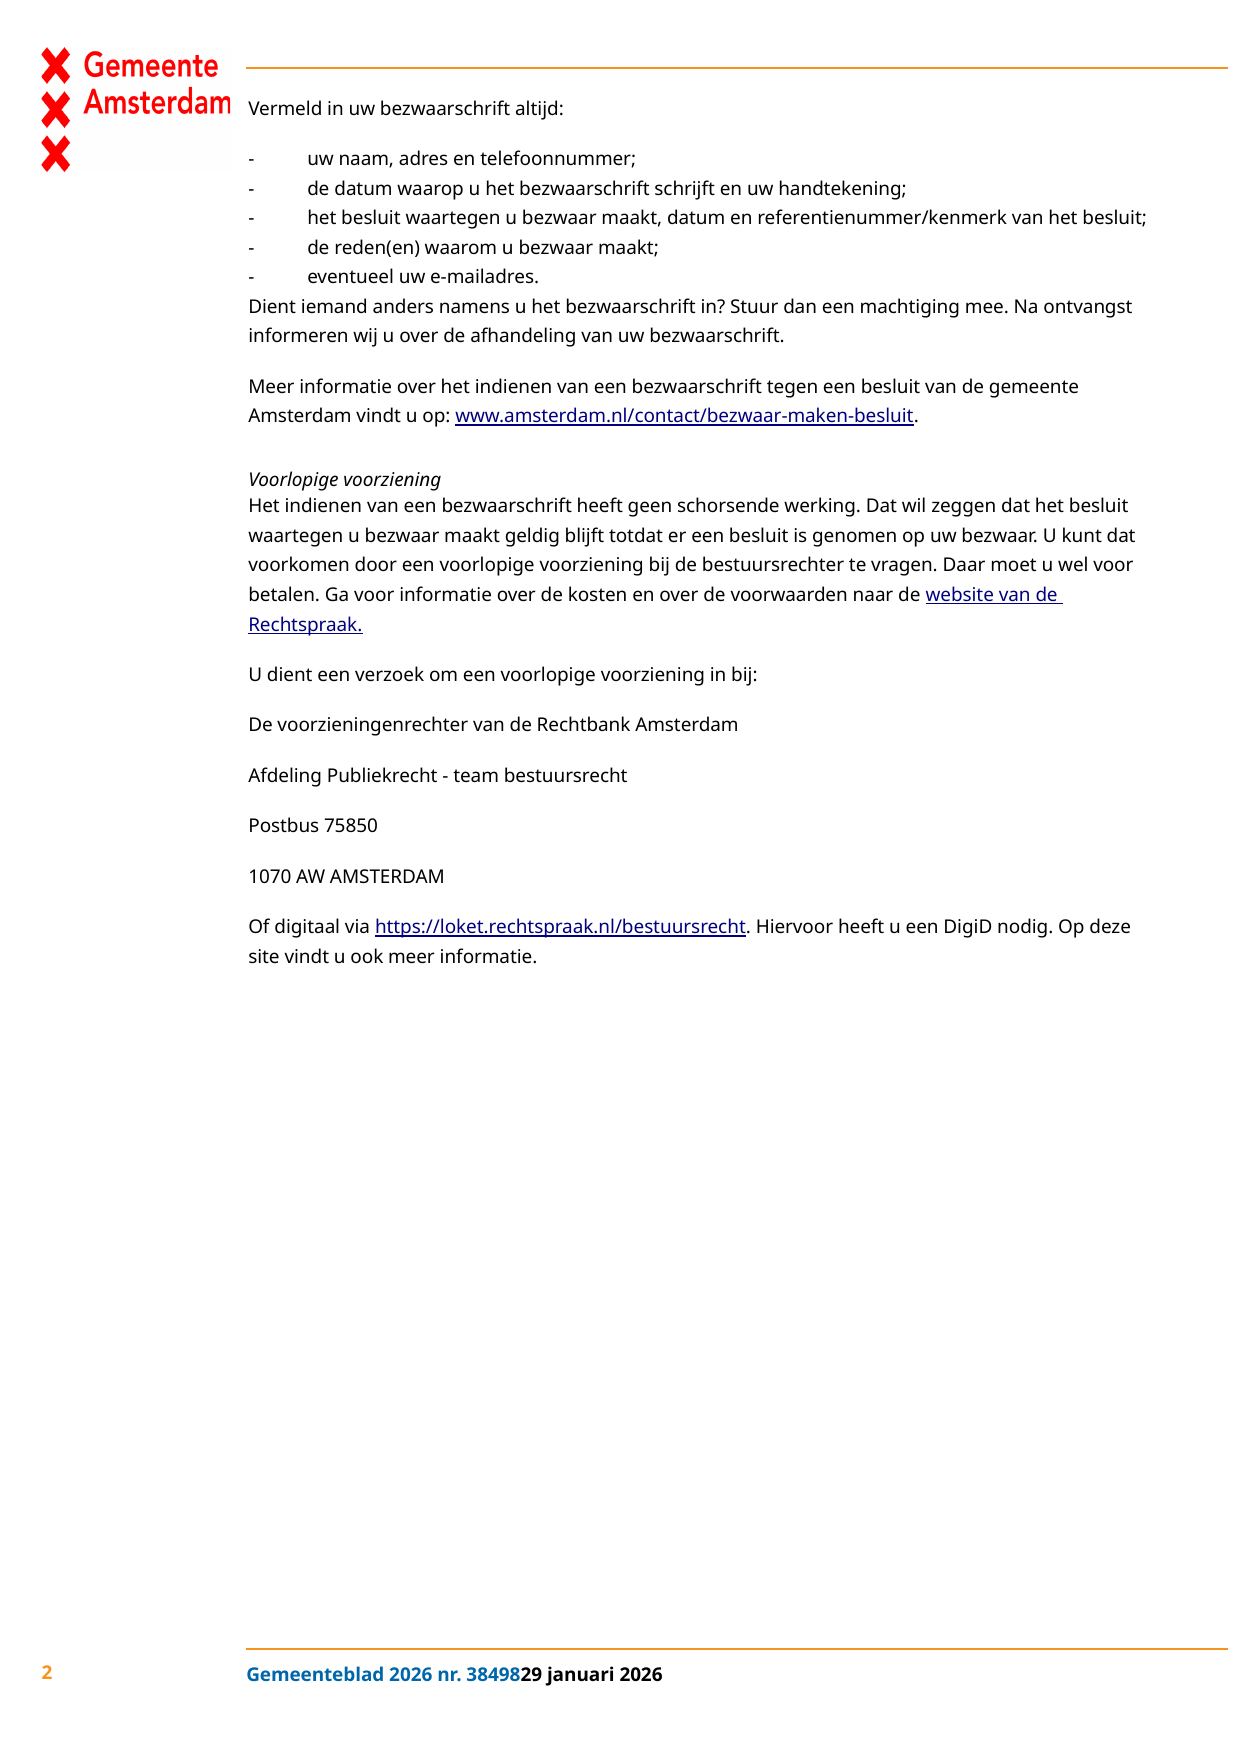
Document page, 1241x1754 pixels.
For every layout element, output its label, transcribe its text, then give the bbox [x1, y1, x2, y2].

text Het indienen van een bezwaarschrift heeft geen schorsende werking. Dat wil zeggen dat het besluit waartegen u bezwaar maakt geldig blijft totdat er een besluit is genomen op uw bezwaar. U kunt dat voorkomen door een voorlopige voorziening bij de bestuursrechter te vragen. Daar moet u wel voor betalen. Ga voor informatie over de kosten en over de voorwaarden naar de website van de Rechtspraak. [248, 492, 1152, 636]
text De voorzieningenrechter van de Rechtbank Amsterdam [248, 712, 1152, 737]
list eventueel uw e-mailadres. [248, 263, 1152, 289]
text Postbus 75850 [248, 812, 1152, 838]
list het besluit waartegen u bezwaar maakt, datum en referentienummer/kenmerk van het besluit; [248, 204, 1152, 230]
text Voorlopige voorziening [248, 467, 1152, 492]
picture [41, 47, 231, 172]
text Dient iemand anders namens u het bezwaarschrift in? Stuur dan een machtiging mee. Na ontvangst informeren wij u over de afhandeling van uw bezwaarschrift. [248, 293, 1152, 348]
text 1070 AW AMSTERDAM [248, 863, 1152, 888]
list de reden(en) waarom u bezwaar maakt; [248, 234, 1152, 260]
text Vermeld in uw bezwaarschrift altijd: [248, 95, 1152, 121]
list uw naam, adres en telefoonnummer; [248, 145, 1152, 171]
list de datum waarop u het bezwaarschrift schrijft en uw handtekening; [248, 175, 1152, 201]
text Afdeling Publiekrecht - team bestuursrecht [248, 762, 1152, 788]
text Of digitaal via https://loket.rechtspraak.nl/bestuursrecht. Hiervoor heeft u een DigiD nodig. Op deze site vindt u ook meer informatie. [248, 913, 1152, 968]
text Meer informatie over het indienen van een bezwaarschrift tegen een besluit van de gemeente Amsterdam vindt u op: www.amsterdam.nl/contact/bezwaar-maken-besluit. [248, 373, 1152, 428]
text U dient een verzoek om een voorlopige voorziening in bij: [248, 661, 1152, 687]
